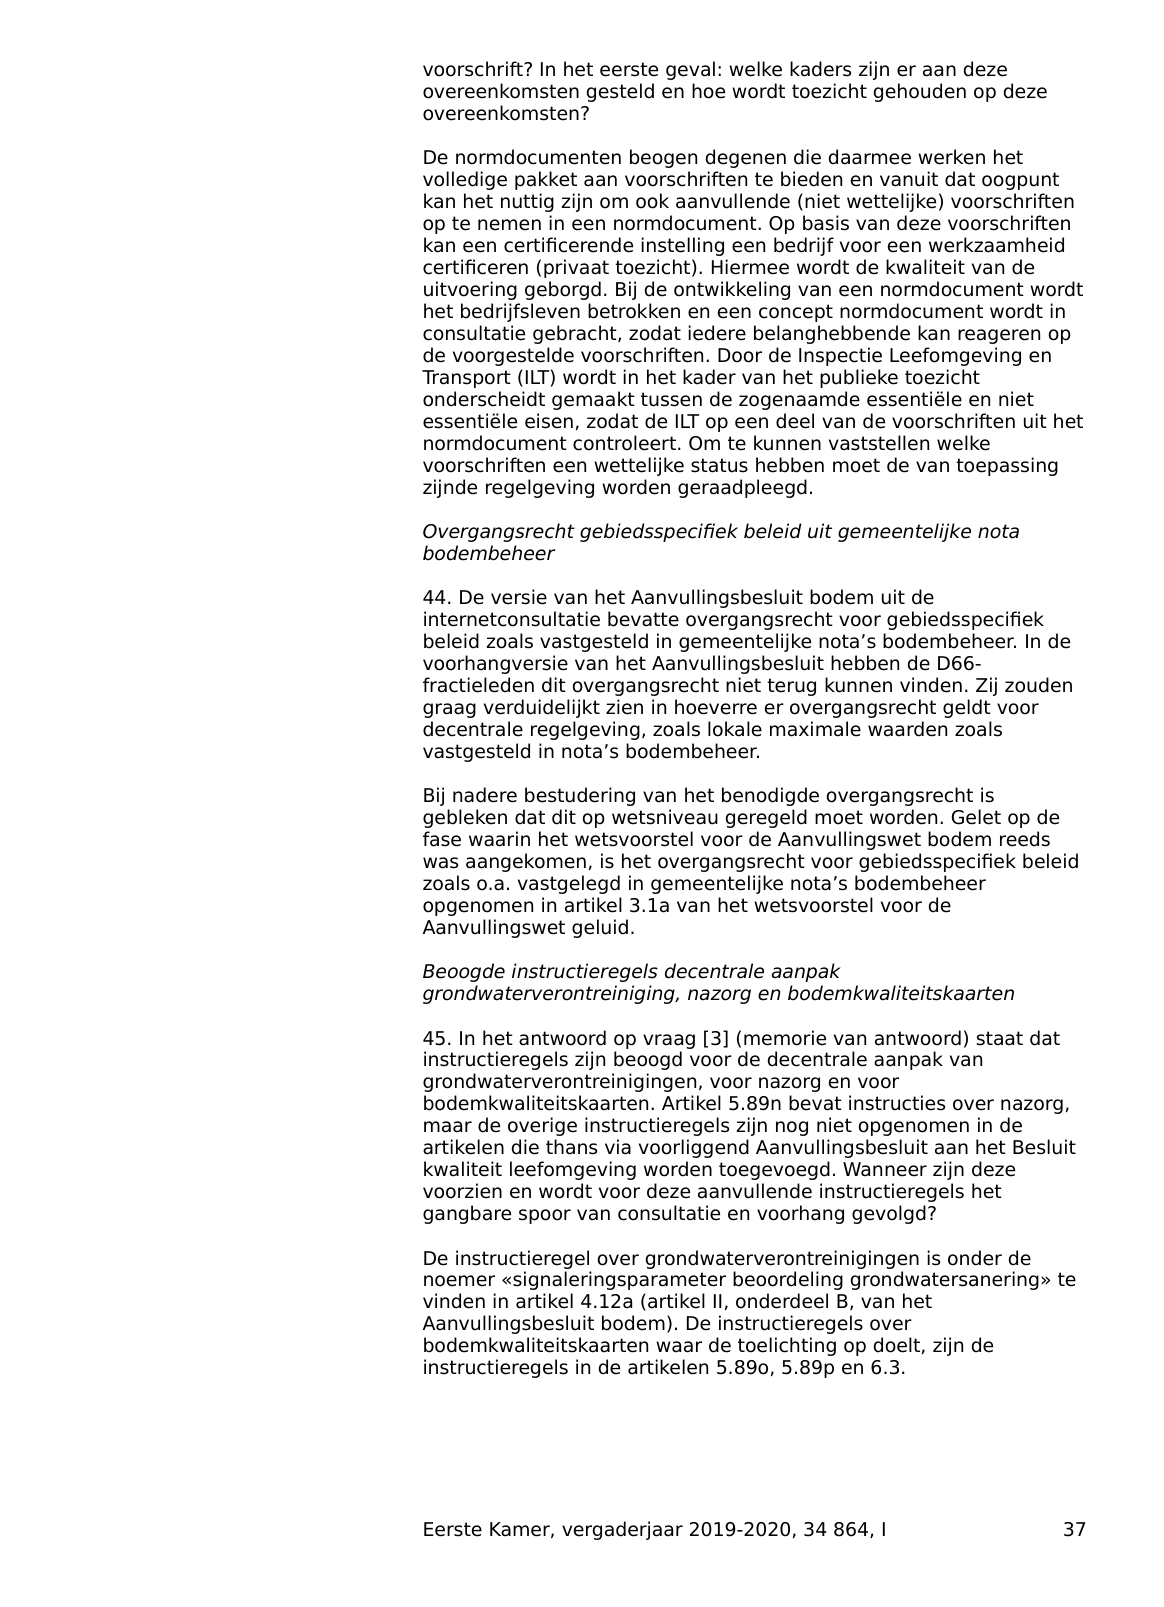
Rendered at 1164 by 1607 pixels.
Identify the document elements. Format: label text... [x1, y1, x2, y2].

text Bij nadere bestudering van het benodigde overgangsrecht is gebleken dat dit op wetsniveau geregeld moet worden. Gelet op de fase waarin het wetsvoorstel voor de Aanvullingswet bodem reeds was aangekomen, is het overgangsrecht voor gebiedsspecifiek beleid zoals o.a. vastgelegd in gemeentelijke nota’s bodembeheer opgenomen in artikel 3.1a van het wetsvoorstel voor de Aanvullingswet geluid. [422, 785, 1087, 939]
text 44. De versie van het Aanvullingsbesluit bodem uit de internetconsultatie bevatte overgangsrecht voor gebiedsspecifiek beleid zoals vastgesteld in gemeentelijke nota’s bodembeheer. In de voorhangversie van het Aanvullingsbesluit hebben de D66-fractieleden dit overgangsrecht niet terug kunnen vinden. Zij zouden graag verduidelijkt zien in hoeverre er overgangsrecht geldt voor decentrale regelgeving, zoals lokale maximale waarden zoals vastgesteld in nota’s bodembeheer. [422, 587, 1087, 763]
text 45. In het antwoord op vraag [3] (memorie van antwoord) staat dat instructieregels zijn beoogd voor de decentrale aanpak van grondwaterverontreinigingen, voor nazorg en voor bodemkwaliteitskaarten. Artikel 5.89n bevat instructies over nazorg, maar de overige instructieregels zijn nog niet opgenomen in de artikelen die thans via voorliggend Aanvullingsbesluit aan het Besluit kwaliteit leefomgeving worden toegevoegd. Wanneer zijn deze voorzien en wordt voor deze aanvullende instructieregels het gangbare spoor van consultatie en voorhang gevolgd? [422, 1027, 1087, 1225]
text De normdocumenten beogen degenen die daarmee werken het volledige pakket aan voorschriften te bieden en vanuit dat oogpunt kan het nuttig zijn om ook aanvullende (niet wettelijke) voorschriften op te nemen in een normdocument. Op basis van deze voorschriften kan een certificerende instelling een bedrijf voor een werkzaamheid certificeren (privaat toezicht). Hiermee wordt de kwaliteit van de uitvoering geborgd. Bij de ontwikkeling van een normdocument wordt het bedrijfsleven betrokken en een concept normdocument wordt in consultatie gebracht, zodat iedere belanghebbende kan reageren op de voorgestelde voorschriften. Door de Inspectie Leefomgeving en Transport (ILT) wordt in het kader van het publieke toezicht onderscheidt gemaakt tussen de zogenaamde essentiële en niet essentiële eisen, zodat de ILT op een deel van de voorschriften uit het normdocument controleert. Om te kunnen vaststellen welke voorschriften een wettelijke status hebben moet de van toepassing zijnde regelgeving worden geraadpleegd. [422, 147, 1087, 499]
text De instructieregel over grondwaterverontreinigingen is onder de noemer «signaleringsparameter beoordeling grondwatersanering» te vinden in artikel 4.12a (artikel II, onderdeel B, van het Aanvullingsbesluit bodem). De instructieregels over bodemkwaliteitskaarten waar de toelichting op doelt, zijn de instructieregels in de artikelen 5.89o, 5.89p en 6.3. [422, 1247, 1087, 1379]
text voorschrift? In het eerste geval: welke kaders zijn er aan deze overeenkomsten gesteld en hoe wordt toezicht gehouden op deze overeenkomsten? [422, 59, 1087, 125]
subtitle Beoogde instructieregels decentrale aanpak grondwaterverontreiniging, nazorg en bodemkwaliteitskaarten [422, 961, 1087, 1005]
subtitle Overgangsrecht gebiedsspecifiek beleid uit gemeentelijke nota bodembeheer [422, 521, 1087, 565]
